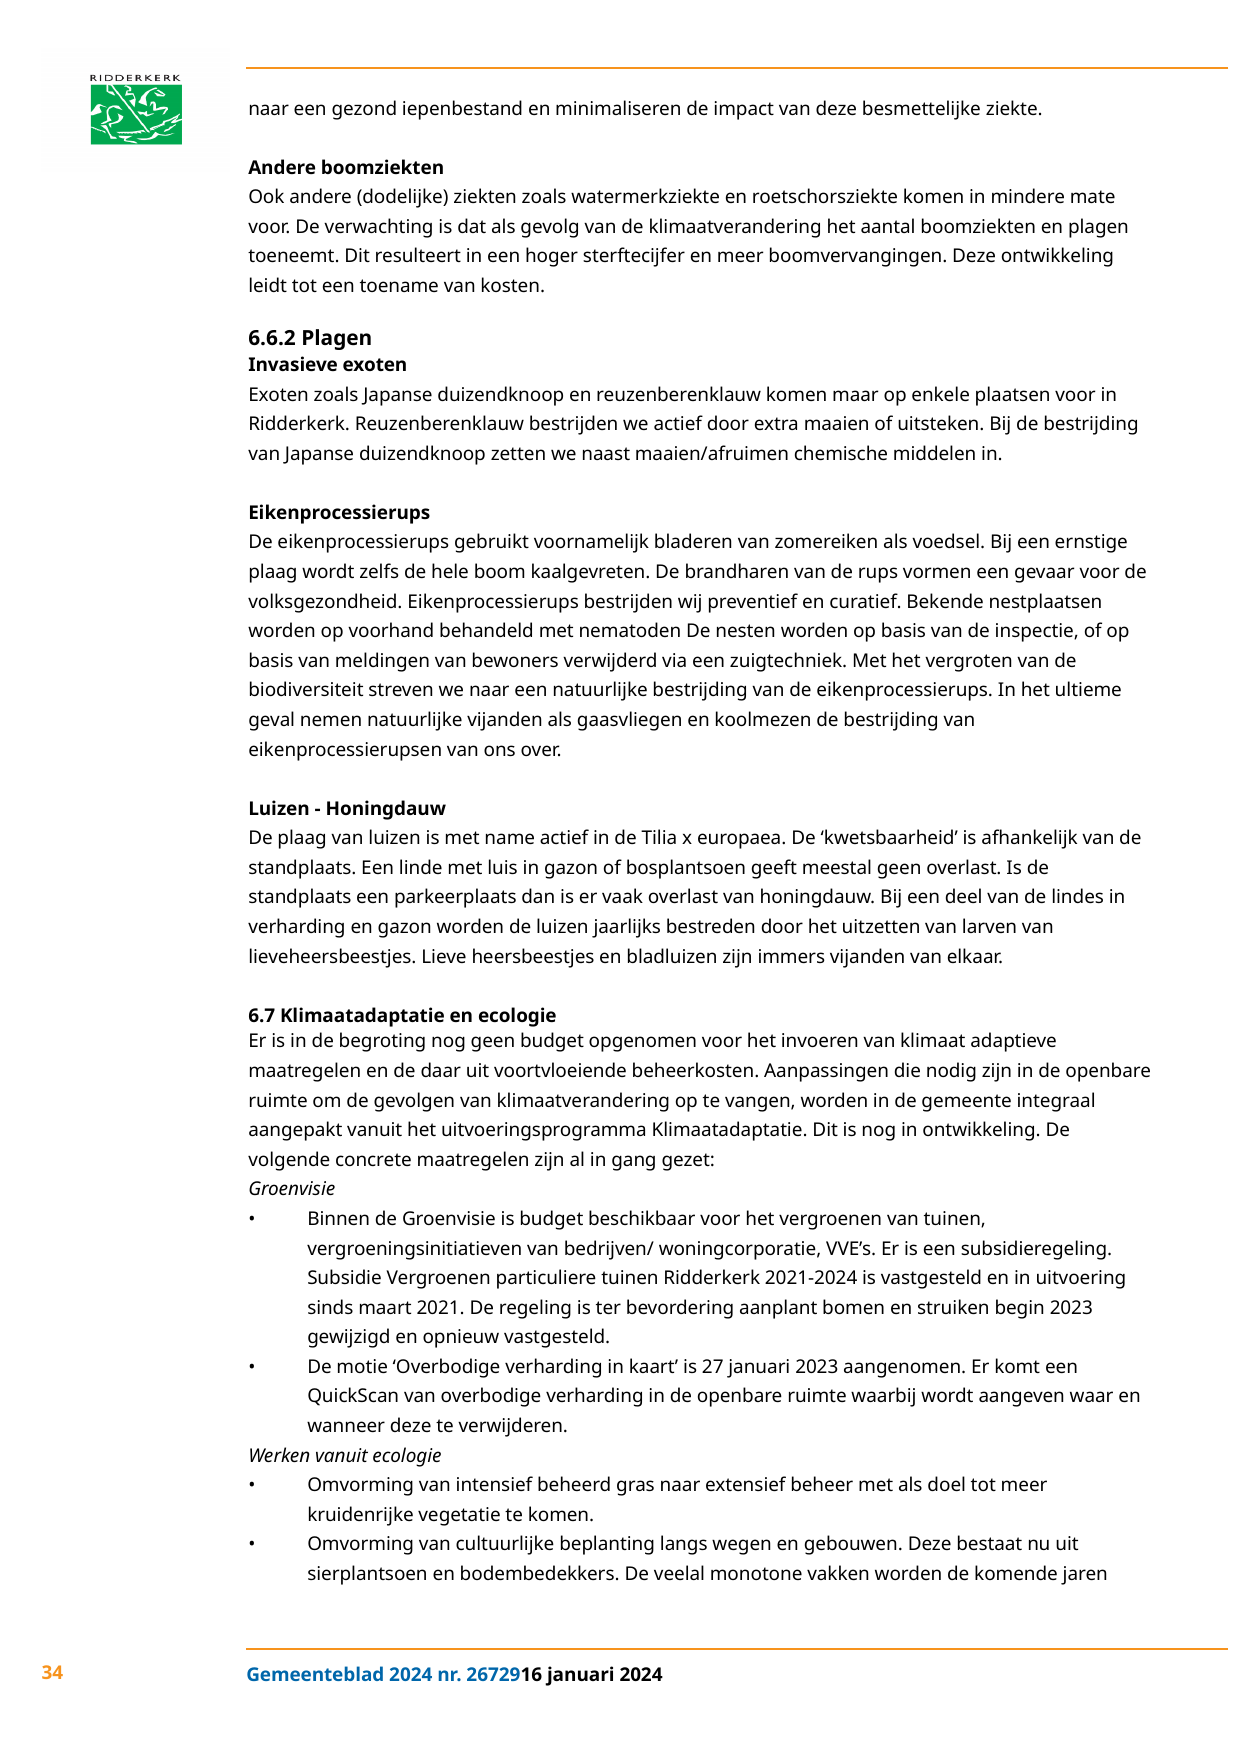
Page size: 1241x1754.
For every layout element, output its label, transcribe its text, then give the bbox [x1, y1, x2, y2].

list Omvorming van intensief beheerd gras naar extensief beheer met als doel tot meer kruidenrijke vegetatie te komen. [248, 1471, 1152, 1527]
text Groenvisie [248, 1176, 1152, 1201]
text Werken vanuit ecologie [248, 1442, 1152, 1468]
text 6.6.2 Plagen [248, 323, 1152, 351]
text naar een gezond iepenbestand en minimaliseren de impact van deze besmettelijke ziekte. [248, 95, 1152, 121]
text Andere boomziekten [248, 154, 1152, 180]
text Exoten zoals Japanse duizendknoop en reuzenberenklauw komen maar op enkele plaatsen voor in Ridderkerk. Reuzenberenklauw bestrijden we actief door extra maaien of uitsteken. Bij de bestrijding van Japanse duizendknoop zetten we naast maaien/afruimen chemische middelen in. [248, 381, 1152, 466]
list Omvorming van cultuurlijke beplanting langs wegen en gebouwen. Deze bestaat nu uit sierplantsoen en bodembedekkers. De veelal monotone vakken worden de komende jaren [248, 1531, 1152, 1586]
text Invasieve exoten [248, 351, 1152, 377]
picture [41, 47, 231, 172]
text Luizen - Honingdauw [248, 795, 1152, 821]
text Er is in de begroting nog geen budget opgenomen voor het invoeren van klimaat adaptieve maatregelen en de daar uit voortvloeiende beheerkosten. Aanpassingen die nodig zijn in de openbare ruimte om de gevolgen van klimaatverandering op te vangen, worden in de gemeente integraal aangepakt vanuit het uitvoeringsprogramma Klimaatadaptatie. Dit is nog in ontwikkeling. De volgende concrete maatregelen zijn al in gang gezet: [248, 1028, 1152, 1172]
text 6.7 Klimaatadaptatie en ecologie [248, 1002, 1152, 1028]
text Eikenprocessierups [248, 499, 1152, 525]
text Ook andere (dodelijke) ziekten zoals watermerkziekte en roetschorsziekte komen in mindere mate voor. De verwachting is dat als gevolg van de klimaatverandering het aantal boomziekten en plagen toeneemt. Dit resulteert in een hoger sterftecijfer en meer boomvervangingen. Deze ontwikkeling leidt tot een toename van kosten. [248, 183, 1152, 298]
text De plaag van luizen is met name actief in de Tilia x europaea. De ‘kwetsbaarheid’ is afhankelijk van de standplaats. Een linde met luis in gazon of bosplantsoen geeft meestal geen overlast. Is de standplaats een parkeerplaats dan is er vaak overlast van honingdauw. Bij een deel van de lindes in verharding en gazon worden de luizen jaarlijks bestreden door het uitzetten van larven van lieveheersbeestjes. Lieve heersbeestjes en bladluizen zijn immers vijanden van elkaar. [248, 824, 1152, 968]
text De eikenprocessierups gebruikt voornamelijk bladeren van zomereiken als voedsel. Bij een ernstige plaag wordt zelfs de hele boom kaalgevreten. De brandharen van de rups vormen een gevaar voor de volksgezondheid. Eikenprocessierups bestrijden wij preventief en curatief. Bekende nestplaatsen worden op voorhand behandeld met nematoden De nesten worden op basis van de inspectie, of op basis van meldingen van bewoners verwijderd via een zuigtechniek. Met het vergroten van de biodiversiteit streven we naar een natuurlijke bestrijding van de eikenprocessierups. In het ultieme geval nemen natuurlijke vijanden als gaasvliegen en koolmezen de bestrijding van eikenprocessierupsen van ons over. [248, 529, 1152, 761]
list De motie ‘Overbodige verharding in kaart’ is 27 januari 2023 aangenomen. Er komt een QuickScan van overbodige verharding in de openbare ruimte waarbij wordt aangeven waar en wanneer deze te verwijderen. [248, 1353, 1152, 1438]
list Binnen de Groenvisie is budget beschikbaar voor het vergroenen van tuinen, vergroeningsinitiatieven van bedrijven/ woningcorporatie, VVE’s. Er is een subsidieregeling. Subsidie Vergroenen particuliere tuinen Ridderkerk 2021-2024 is vastgesteld en in uitvoering sinds maart 2021. De regeling is ter bevordering aanplant bomen en struiken begin 2023 gewijzigd en opnieuw vastgesteld. [248, 1205, 1152, 1349]
